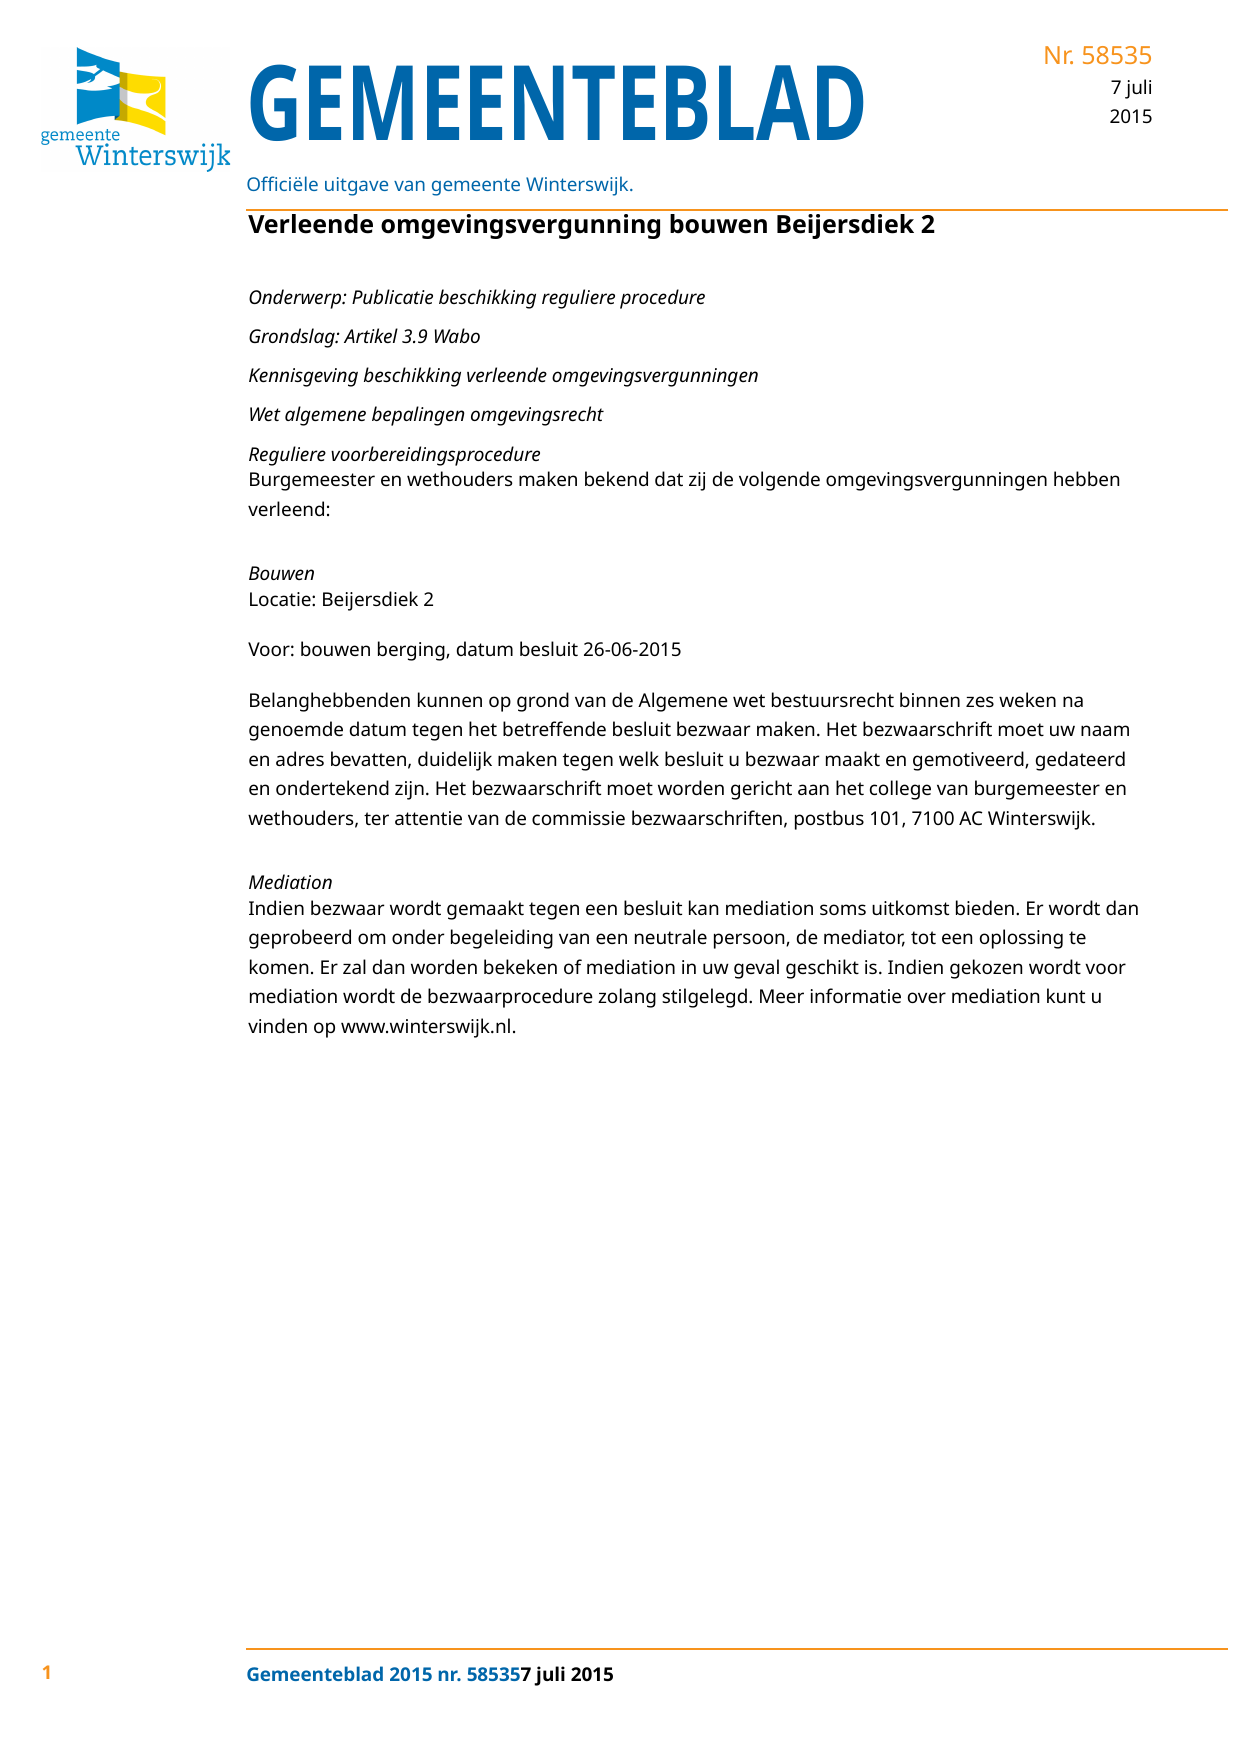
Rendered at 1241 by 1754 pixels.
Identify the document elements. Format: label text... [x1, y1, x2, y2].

text Onderwerp: Publicatie beschikking reguliere procedure [248, 284, 1152, 309]
text Reguliere voorbereidingsprocedure [248, 441, 1152, 467]
text Burgemeester en wethouders maken bekend dat zij de volgende omgevingsvergunningen hebben verleend: [248, 467, 1152, 522]
text Bouwen [248, 560, 1152, 586]
text Belanghebbenden kunnen op grond van de Algemene wet bestuursrecht binnen zes weken na genoemde datum tegen het betreffende besluit bezwaar maken. Het bezwaarschrift moet uw naam en adres bevatten, duidelijk maken tegen welk besluit u bezwaar maakt en gemotiveerd, gedateerd en ondertekend zijn. Het bezwaarschrift moet worden gericht aan het college van burgemeester en wethouders, ter attentie van de commissie bezwaarschriften, postbus 101, 7100 AC Winterswijk. [248, 687, 1152, 831]
text Verleende omgevingsvergunning bouwen Beijersdiek 2 [248, 211, 1152, 241]
picture [225, 153, 231, 162]
text Wet algemene bepalingen omgevingsrecht [248, 402, 1152, 427]
text Voor: bouwen berging, datum besluit 26-06-2015 [248, 636, 1152, 662]
picture [41, 47, 231, 172]
text Kennisgeving beschikking verleende omgevingsvergunningen [248, 362, 1152, 388]
text Indien bezwaar wordt gemaakt tegen een besluit kan mediation soms uitkomst bieden. Er wordt dan geprobeerd om onder begeleiding van een neutrale persoon, de mediator, tot een oplossing te komen. Er zal dan worden bekeken of mediation in uw geval geschikt is. Indien gekozen wordt voor mediation wordt de bezwaarprocedure zolang stilgelegd. Meer informatie over mediation kunt u vinden op www.winterswijk.nl. [248, 895, 1152, 1039]
text Grondslag: Artikel 3.9 Wabo [248, 323, 1152, 349]
text Mediation [248, 869, 1152, 895]
text Locatie: Beijersdiek 2 [248, 586, 1152, 612]
